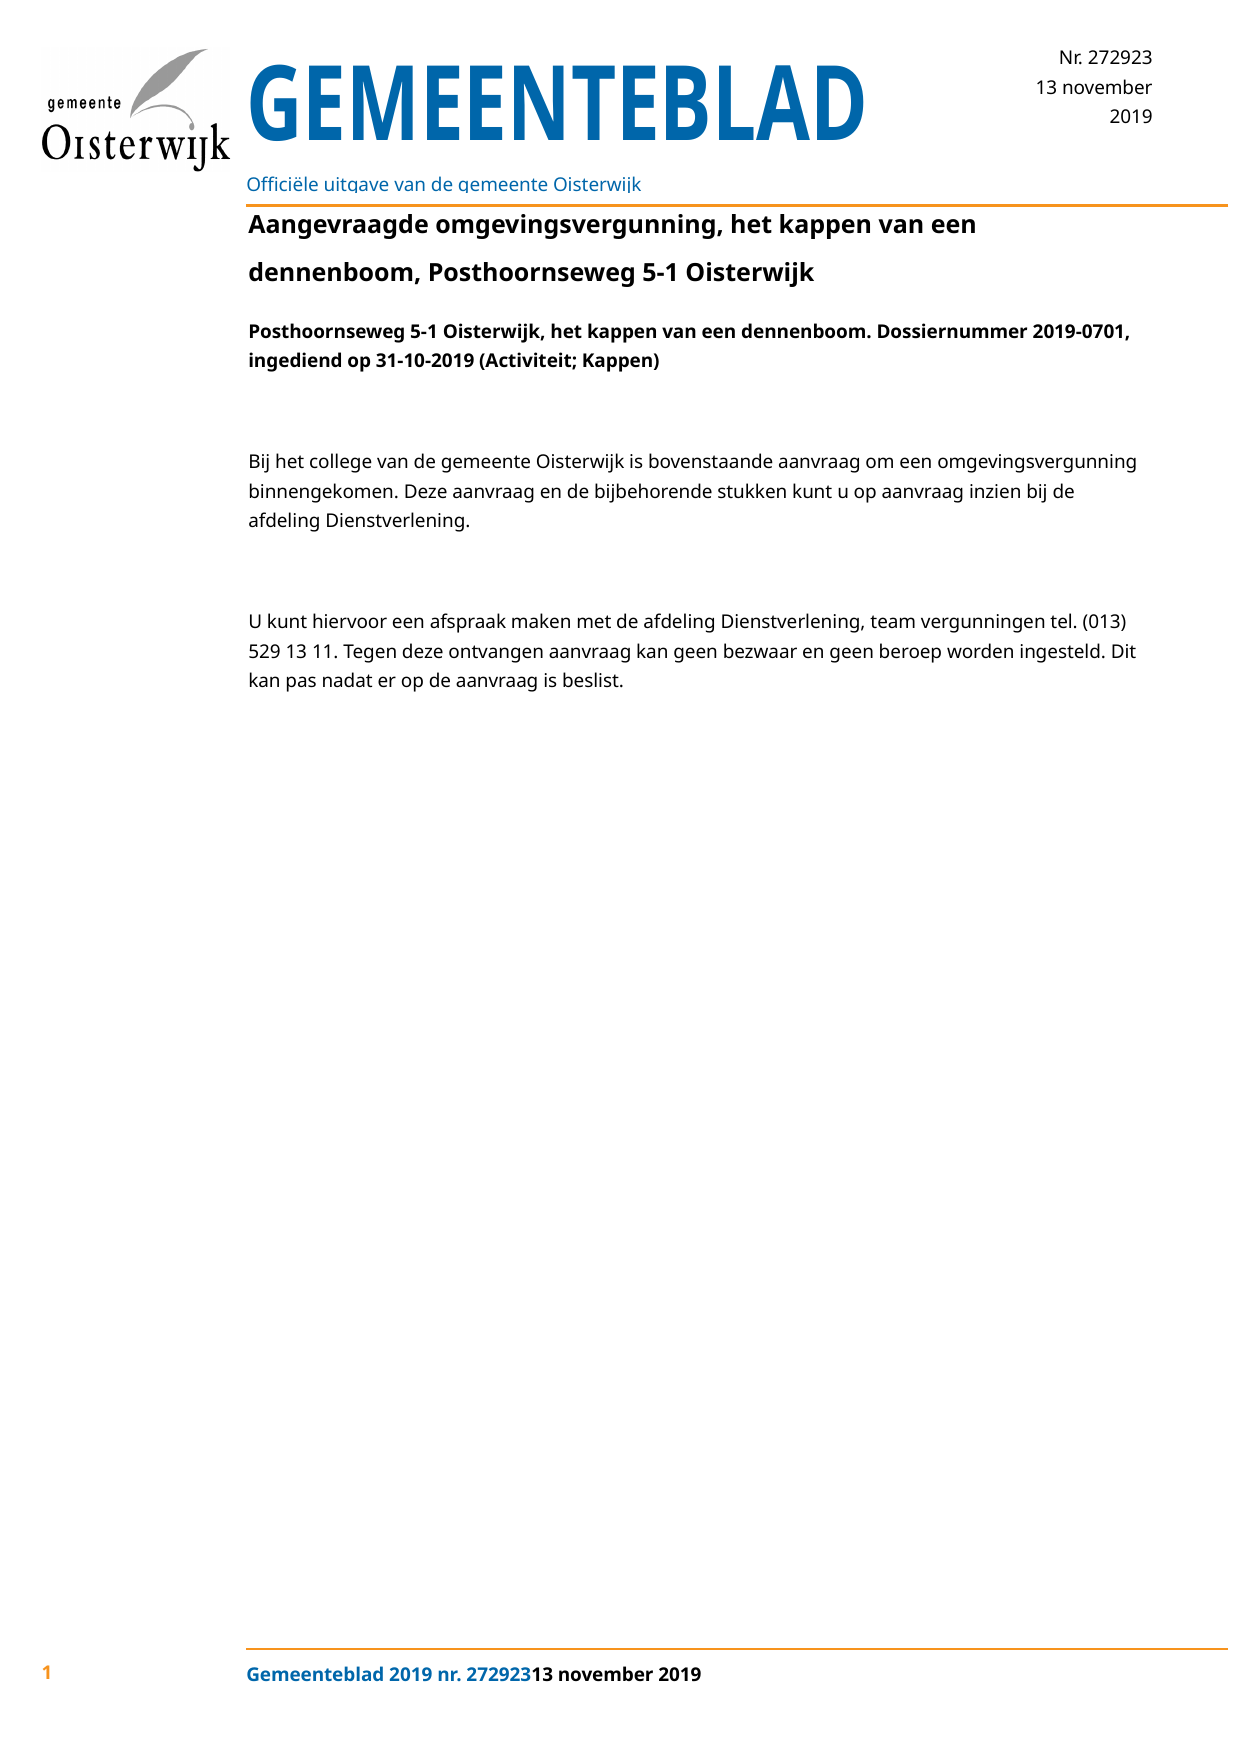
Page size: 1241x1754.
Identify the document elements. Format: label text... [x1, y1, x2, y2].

text Posthoornseweg 5-1 Oisterwijk, het kappen van een dennenboom. Dossiernummer 2019-0701, ingediend op 31-10-2019 (Activiteit; Kappen) [248, 318, 1152, 373]
text Bij het college van de gemeente Oisterwijk is bovenstaande aanvraag om een omgevingsvergunning binnengekomen. Deze aanvraag en de bijbehorende stukken kunt u op aanvraag inzien bij de afdeling Dienstverlening. [248, 448, 1152, 533]
picture [41, 47, 231, 172]
text Aangevraagde omgevingsvergunning, het kappen van een dennenboom, Posthoornseweg 5-1 Oisterwijk [248, 207, 1152, 288]
text U kunt hiervoor een afspraak maken met de afdeling Dienstverlening, team vergunningen tel. (013) 529 13 11. Tegen deze ontvangen aanvraag kan geen bezwaar en geen beroep worden ingesteld. Dit kan pas nadat er op de aanvraag is beslist. [248, 608, 1152, 693]
